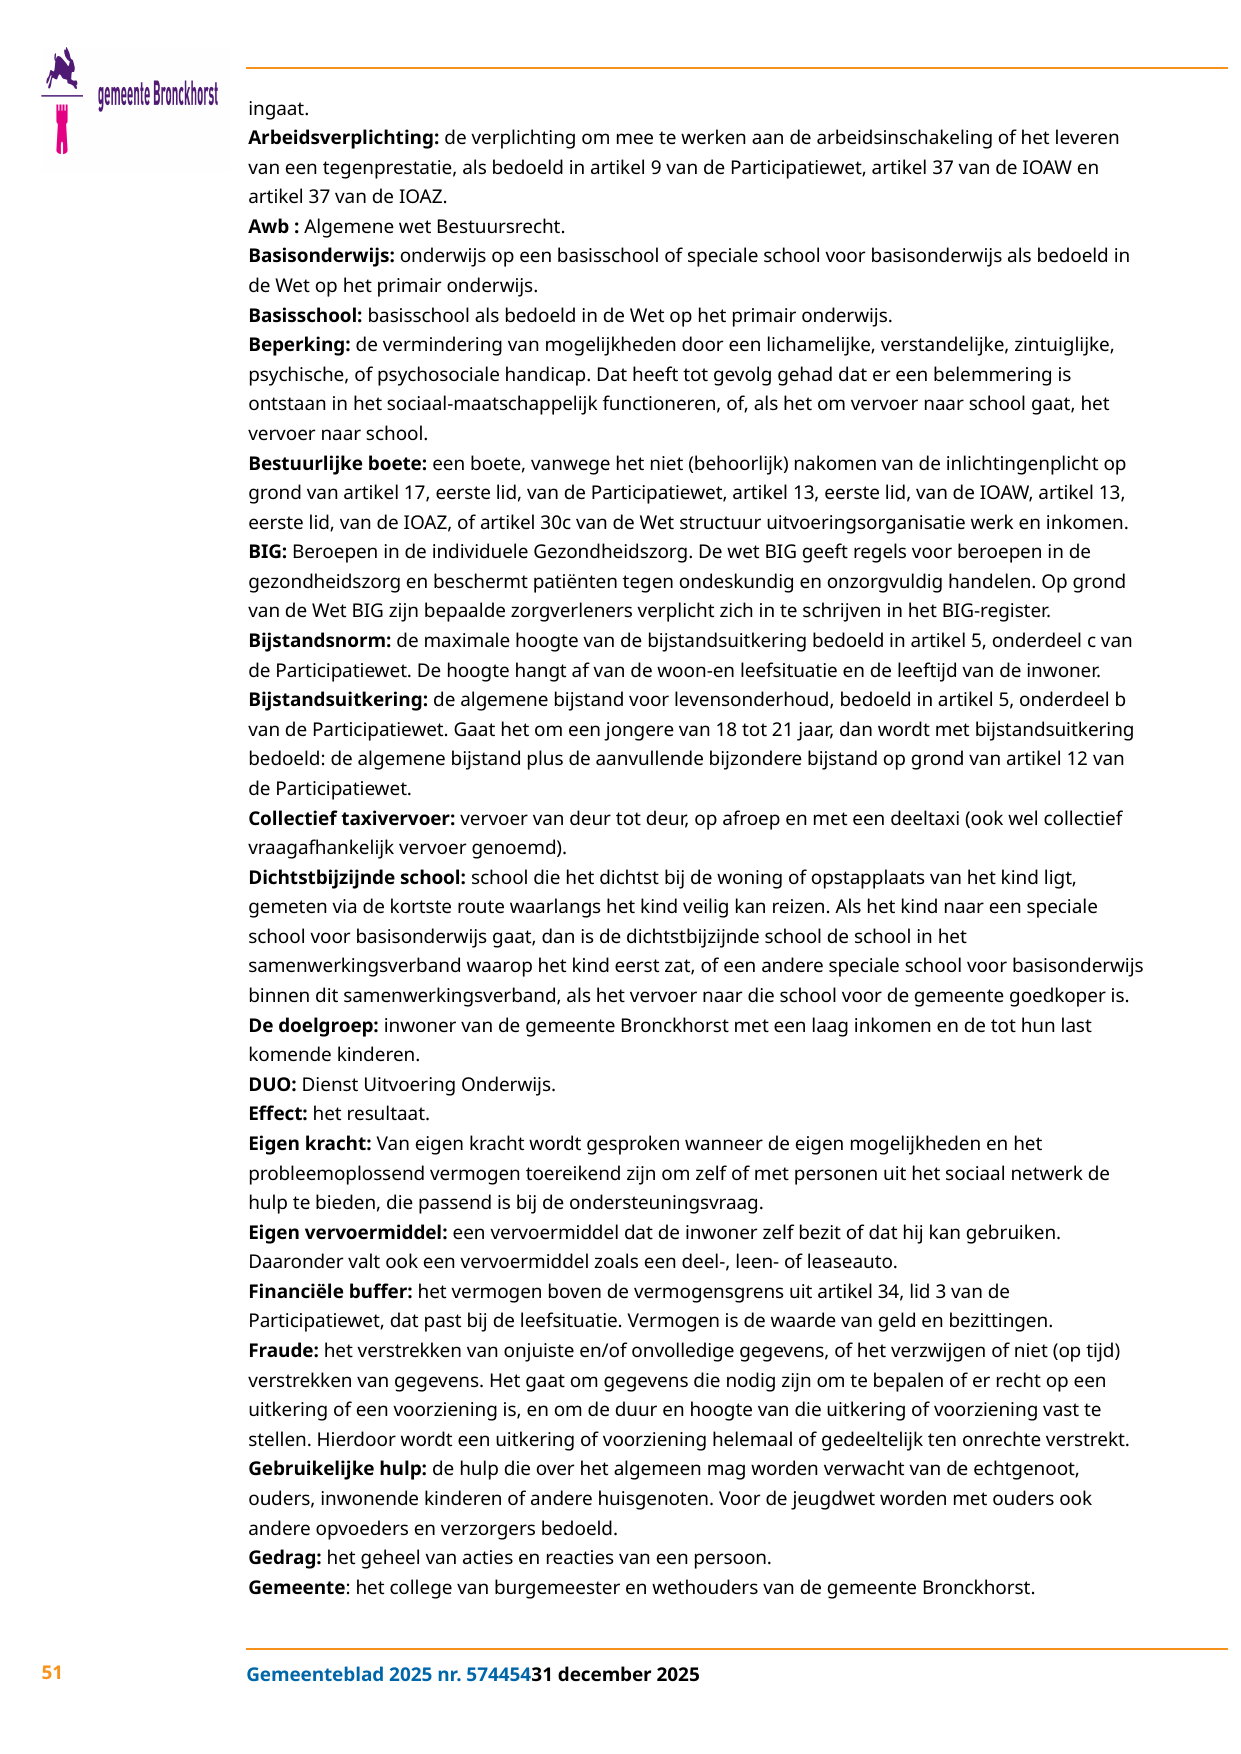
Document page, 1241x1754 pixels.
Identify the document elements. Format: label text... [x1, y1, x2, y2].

text Effect: het resultaat. [248, 1101, 1152, 1126]
text Eigen kracht: Van eigen kracht wordt gesproken wanneer de eigen mogelijkheden en het probleemoplossend vermogen toereikend zijn om zelf of met personen uit het sociaal netwerk de hulp te bieden, die passend is bij de ondersteuningsvraag. [248, 1130, 1152, 1215]
text Bestuurlijke boete: een boete, vanwege het niet (behoorlijk) nakomen van de inlichtingenplicht op grond van artikel 17, eerste lid, van de Participatiewet, artikel 13, eerste lid, van de IOAW, artikel 13, eerste lid, van de IOAZ, of artikel 30c van de Wet structuur uitvoeringsorganisatie werk en inkomen. [248, 450, 1152, 535]
text Bijstandsnorm: de maximale hoogte van de bijstandsuitkering bedoeld in artikel 5, onderdeel c van de Participatiewet. De hoogte hangt af van de woon-en leefsituatie en de leeftijd van de inwoner. [248, 627, 1152, 683]
text Financiële buffer: het vermogen boven de vermogensgrens uit artikel 34, lid 3 van de Participatiewet, dat past bij de leefsituatie. Vermogen is de waarde van geld en bezittingen. [248, 1278, 1152, 1333]
text Basisonderwijs: onderwijs op een basisschool of speciale school voor basisonderwijs als bedoeld in de Wet op het primair onderwijs. [248, 243, 1152, 298]
text BIG: Beroepen in de individuele Gezondheidszorg. De wet BIG geeft regels voor beroepen in de gezondheidszorg en beschermt patiënten tegen ondeskundig en onzorgvuldig handelen. Op grond van de Wet BIG zijn bepaalde zorgverleners verplicht zich in te schrijven in het BIG-register. [248, 538, 1152, 623]
text Fraude: het verstrekken van onjuiste en/of onvolledige gegevens, of het verzwijgen of niet (op tijd) verstrekken van gegevens. Het gaat om gegevens die nodig zijn om te bepalen of er recht op een uitkering of een voorziening is, en om de duur en hoogte van die uitkering of voorziening vast te stellen. Hierdoor wordt een uitkering of voorziening helemaal of gedeeltelijk ten onrechte verstrekt. [248, 1337, 1152, 1452]
text De doelgroep: inwoner van de gemeente Bronckhorst met een laag inkomen en de tot hun last komende kinderen. [248, 1012, 1152, 1067]
text Beperking: de vermindering van mogelijkheden door een lichamelijke, verstandelijke, zintuiglijke, psychische, of psychosociale handicap. Dat heeft tot gevolg gehad dat er een belemmering is ontstaan in het sociaal-maatschappelijk functioneren, of, als het om vervoer naar school gaat, het vervoer naar school. [248, 331, 1152, 446]
text Collectief taxivervoer: vervoer van deur tot deur, op afroep en met een deeltaxi (ook wel collectief vraagafhankelijk vervoer genoemd). [248, 805, 1152, 860]
picture [41, 47, 231, 172]
text Awb : Algemene wet Bestuursrecht. [248, 213, 1152, 239]
text Gemeente: het college van burgemeester en wethouders van de gemeente Bronckhorst. [248, 1574, 1152, 1600]
text Dichtstbijzijnde school: school die het dichtst bij de woning of opstapplaats van het kind ligt, gemeten via de kortste route waarlangs het kind veilig kan reizen. Als het kind naar een speciale school voor basisonderwijs gaat, dan is de dichtstbijzijnde school de school in het samenwerkingsverband waarop het kind eerst zat, of een andere speciale school voor basisonderwijs binnen dit samenwerkingsverband, als het vervoer naar die school voor de gemeente goedkoper is. [248, 864, 1152, 1008]
text ingaat. [248, 95, 1152, 121]
text Bijstandsuitkering: de algemene bijstand voor levensonderhoud, bedoeld in artikel 5, onderdeel b van de Participatiewet. Gaat het om een jongere van 18 tot 21 jaar, dan wordt met bijstandsuitkering bedoeld: de algemene bijstand plus de aanvullende bijzondere bijstand op grond van artikel 12 van de Participatiewet. [248, 686, 1152, 801]
text DUO: Dienst Uitvoering Onderwijs. [248, 1071, 1152, 1097]
text Basisschool: basisschool als bedoeld in de Wet op het primair onderwijs. [248, 302, 1152, 328]
text Arbeidsverplichting: de verplichting om mee te werken aan de arbeidsinschakeling of het leveren van een tegenprestatie, als bedoeld in artikel 9 van de Participatiewet, artikel 37 van de IOAW en artikel 37 van de IOAZ. [248, 124, 1152, 209]
text Gedrag: het geheel van acties en reacties van een persoon. [248, 1544, 1152, 1570]
text Eigen vervoermiddel: een vervoermiddel dat de inwoner zelf bezit of dat hij kan gebruiken. Daaronder valt ook een vervoermiddel zoals een deel-, leen- of leaseauto. [248, 1219, 1152, 1274]
text Gebruikelijke hulp: de hulp die over het algemeen mag worden verwacht van de echtgenoot, ouders, inwonende kinderen of andere huisgenoten. Voor de jeugdwet worden met ouders ook andere opvoeders en verzorgers bedoeld. [248, 1456, 1152, 1541]
